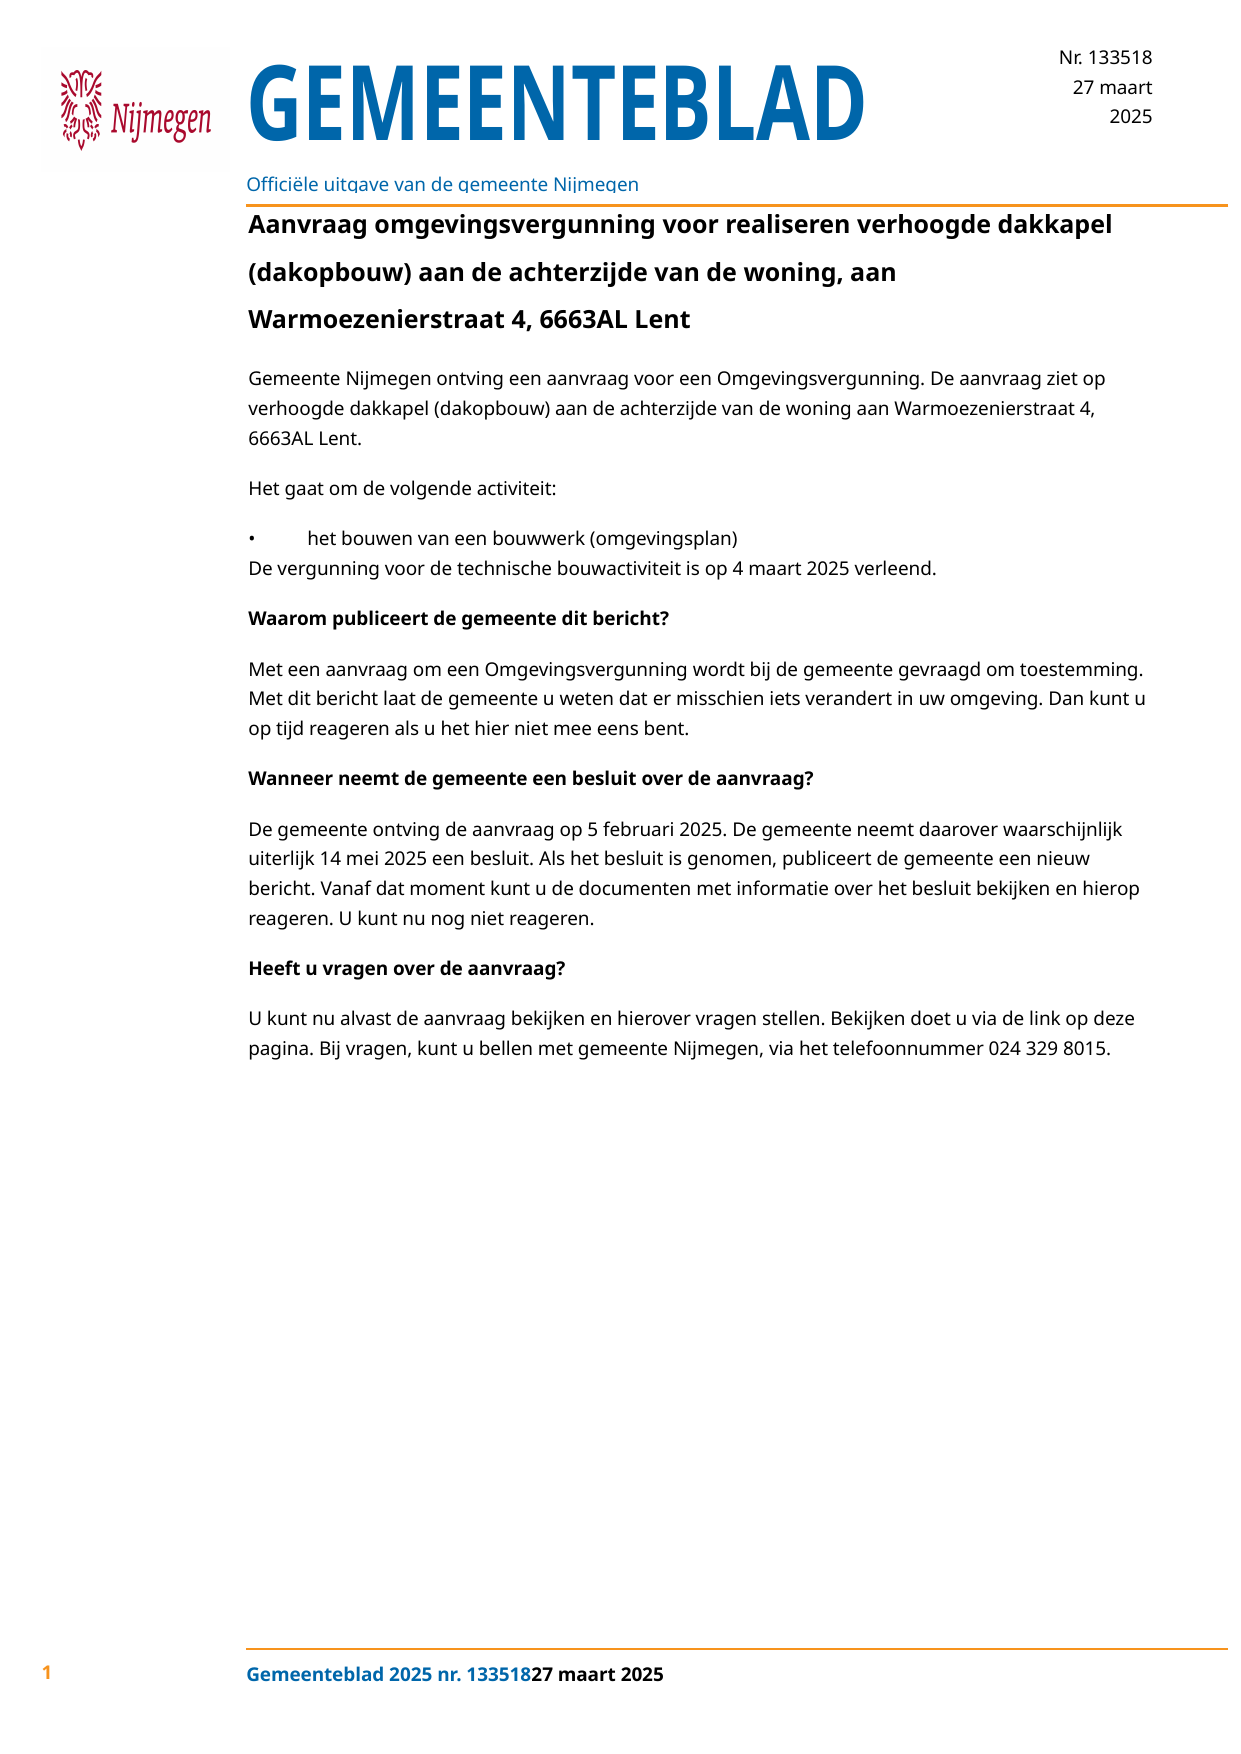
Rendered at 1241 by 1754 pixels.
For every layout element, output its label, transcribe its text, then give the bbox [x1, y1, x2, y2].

text Waarom publiceert de gemeente dit bericht? [248, 606, 1152, 631]
text De gemeente ontving de aanvraag op 5 februari 2025. De gemeente neemt daarover waarschijnlijk uiterlijk 14 mei 2025 een besluit. Als het besluit is genomen, publiceert de gemeente een nieuw bericht. Vanaf dat moment kunt u de documenten met informatie over het besluit bekijken en hierop reageren. U kunt nu nog niet reageren. [248, 816, 1152, 930]
text Aanvraag omgevingsvergunning voor realiseren verhoogde dakkapel (dakopbouw) aan de achterzijde van de woning, aan Warmoezenierstraat 4, 6663AL Lent [248, 207, 1152, 336]
text Met een aanvraag om een Omgevingsvergunning wordt bij de gemeente gevraagd om toestemming. Met dit bericht laat de gemeente u weten dat er misschien iets verandert in uw omgeving. Dan kunt u op tijd reageren als u het hier niet mee eens bent. [248, 656, 1152, 741]
text Heeft u vragen over de aanvraag? [248, 955, 1152, 981]
text Wanneer neemt de gemeente een besluit over de aanvraag? [248, 766, 1152, 791]
picture [41, 47, 231, 172]
text Gemeente Nijmegen ontving een aanvraag voor een Omgevingsvergunning. De aanvraag ziet op verhoogde dakkapel (dakopbouw) aan de achterzijde van de woning aan Warmoezenierstraat 4, 6663AL Lent. [248, 366, 1152, 450]
text U kunt nu alvast de aanvraag bekijken en hierover vragen stellen. Bekijken doet u via de link op deze pagina. Bij vragen, kunt u bellen met gemeente Nijmegen, via het telefoonnummer 024 329 8015. [248, 1006, 1152, 1061]
text Het gaat om de volgende activiteit: [248, 475, 1152, 501]
text De vergunning voor de technische bouwactiviteit is op 4 maart 2025 verleend. [248, 555, 1152, 581]
list het bouwen van een bouwwerk (omgevingsplan) [248, 526, 1152, 551]
